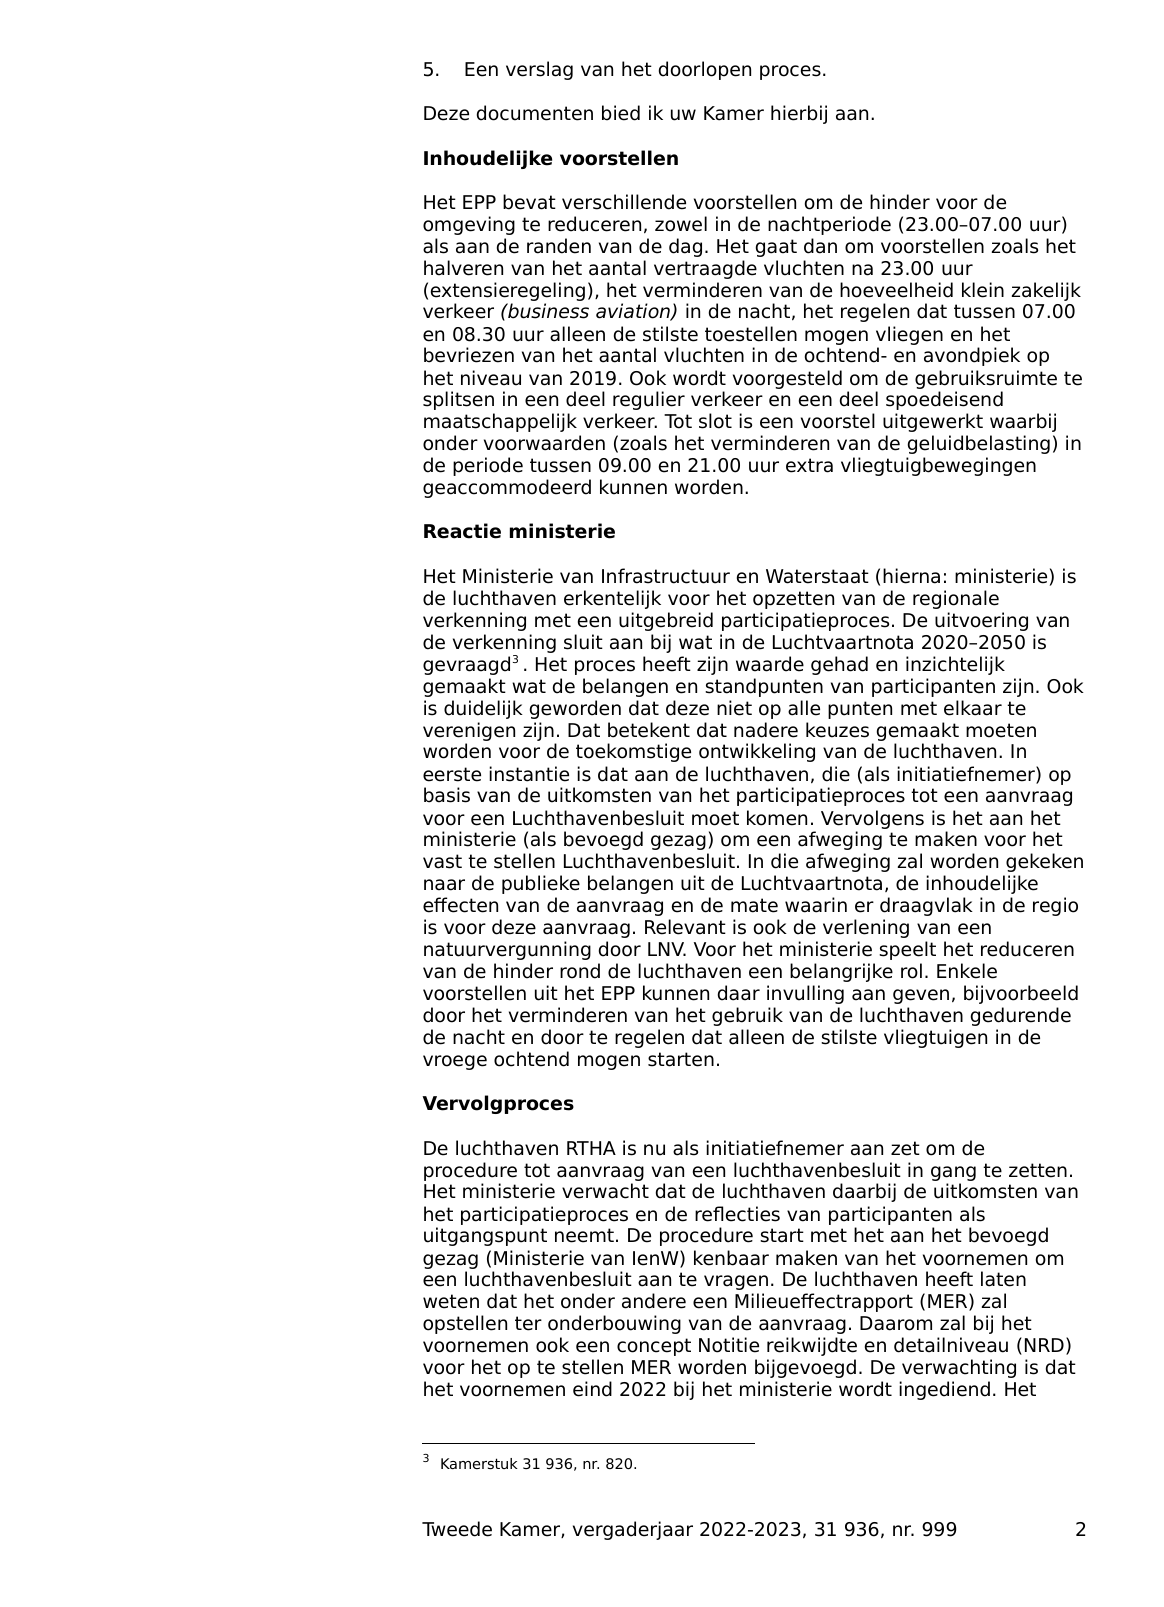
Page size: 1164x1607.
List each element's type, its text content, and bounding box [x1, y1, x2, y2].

text Deze documenten bied ik uw Kamer hierbij aan. [422, 103, 1087, 125]
subtitle Vervolgproces [422, 1093, 1087, 1115]
text Het EPP bevat verschillende voorstellen om de hinder voor de omgeving te reduceren, zowel in de nachtperiode (23.00–07.00 uur) als aan de randen van de dag. Het gaat dan om voorstellen zoals het halveren van het aantal vertraagde vluchten na 23.00 uur (extensieregeling), het verminderen van de hoeveelheid klein zakelijk verkeer (business aviation) in de nacht, het regelen dat tussen 07.00 en 08.30 uur alleen de stilste toestellen mogen vliegen en het bevriezen van het aantal vluchten in de ochtend- en avondpiek op het niveau van 2019. Ook wordt voorgesteld om de gebruiksruimte te splitsen in een deel regulier verkeer en een deel spoedeisend maatschappelijk verkeer. Tot slot is een voorstel uitgewerkt waarbij onder voorwaarden (zoals het verminderen van de geluidbelasting) in de periode tussen 09.00 en 21.00 uur extra vliegtuigbewegingen geaccommodeerd kunnen worden. [422, 192, 1087, 499]
subtitle Reactie ministerie [422, 521, 1087, 543]
text Het Ministerie van Infrastructuur en Waterstaat (hierna: ministerie) is de luchthaven erkentelijk voor het opzetten van de regionale verkenning met een uitgebreid participatieproces. De uitvoering van de verkenning sluit aan bij wat in de Luchtvaartnota 2020–2050 is gevraagd. Het proces heeft zijn waarde gehad en inzichtelijk gemaakt wat de belangen en standpunten van participanten zijn. Ook is duidelijk geworden dat deze niet op alle punten met elkaar te verenigen zijn. Dat betekent dat nadere keuzes gemaakt moeten worden voor de toekomstige ontwikkeling van de luchthaven. In eerste instantie is dat aan de luchthaven, die (als initiatiefnemer) op basis van de uitkomsten van het participatieproces tot een aanvraag voor een Luchthavenbesluit moet komen. Vervolgens is het aan het ministerie (als bevoegd gezag) om een afweging te maken voor het vast te stellen Luchthavenbesluit. In die afweging zal worden gekeken naar de publieke belangen uit de Luchtvaartnota, de inhoudelijke effecten van de aanvraag en de mate waarin er draagvlak in de regio is voor deze aanvraag. Relevant is ook de verlening van een natuurvergunning door LNV. Voor het ministerie speelt het reduceren van de hinder rond de luchthaven een belangrijke rol. Enkele voorstellen uit het EPP kunnen daar invulling aan geven, bijvoorbeeld door het verminderen van het gebruik van de luchthaven gedurende de nacht en door te regelen dat alleen de stilste vliegtuigen in de vroege ochtend mogen starten. [422, 566, 1087, 1071]
text 5. Een verslag van het doorlopen proces. [422, 59, 1087, 81]
text Kamerstuk 31 936, nr. 820. [422, 1452, 1087, 1474]
text De luchthaven RTHA is nu als initiatiefnemer aan zet om de procedure tot aanvraag van een luchthavenbesluit in gang te zetten. Het ministerie verwacht dat de luchthaven daarbij de uitkomsten van het participatieproces en de reflecties van participanten als uitgangspunt neemt. De procedure start met het aan het bevoegd gezag (Ministerie van IenW) kenbaar maken van het voornemen om een luchthavenbesluit aan te vragen. De luchthaven heeft laten weten dat het onder andere een Milieueffectrapport (MER) zal opstellen ter onderbouwing van de aanvraag. Daarom zal bij het voornemen ook een concept Notitie reikwijdte en detailniveau (NRD) voor het op te stellen MER worden bijgevoegd. De verwachting is dat het voornemen eind 2022 bij het ministerie wordt ingediend. Het [422, 1137, 1087, 1401]
subtitle Inhoudelijke voorstellen [422, 147, 1087, 169]
